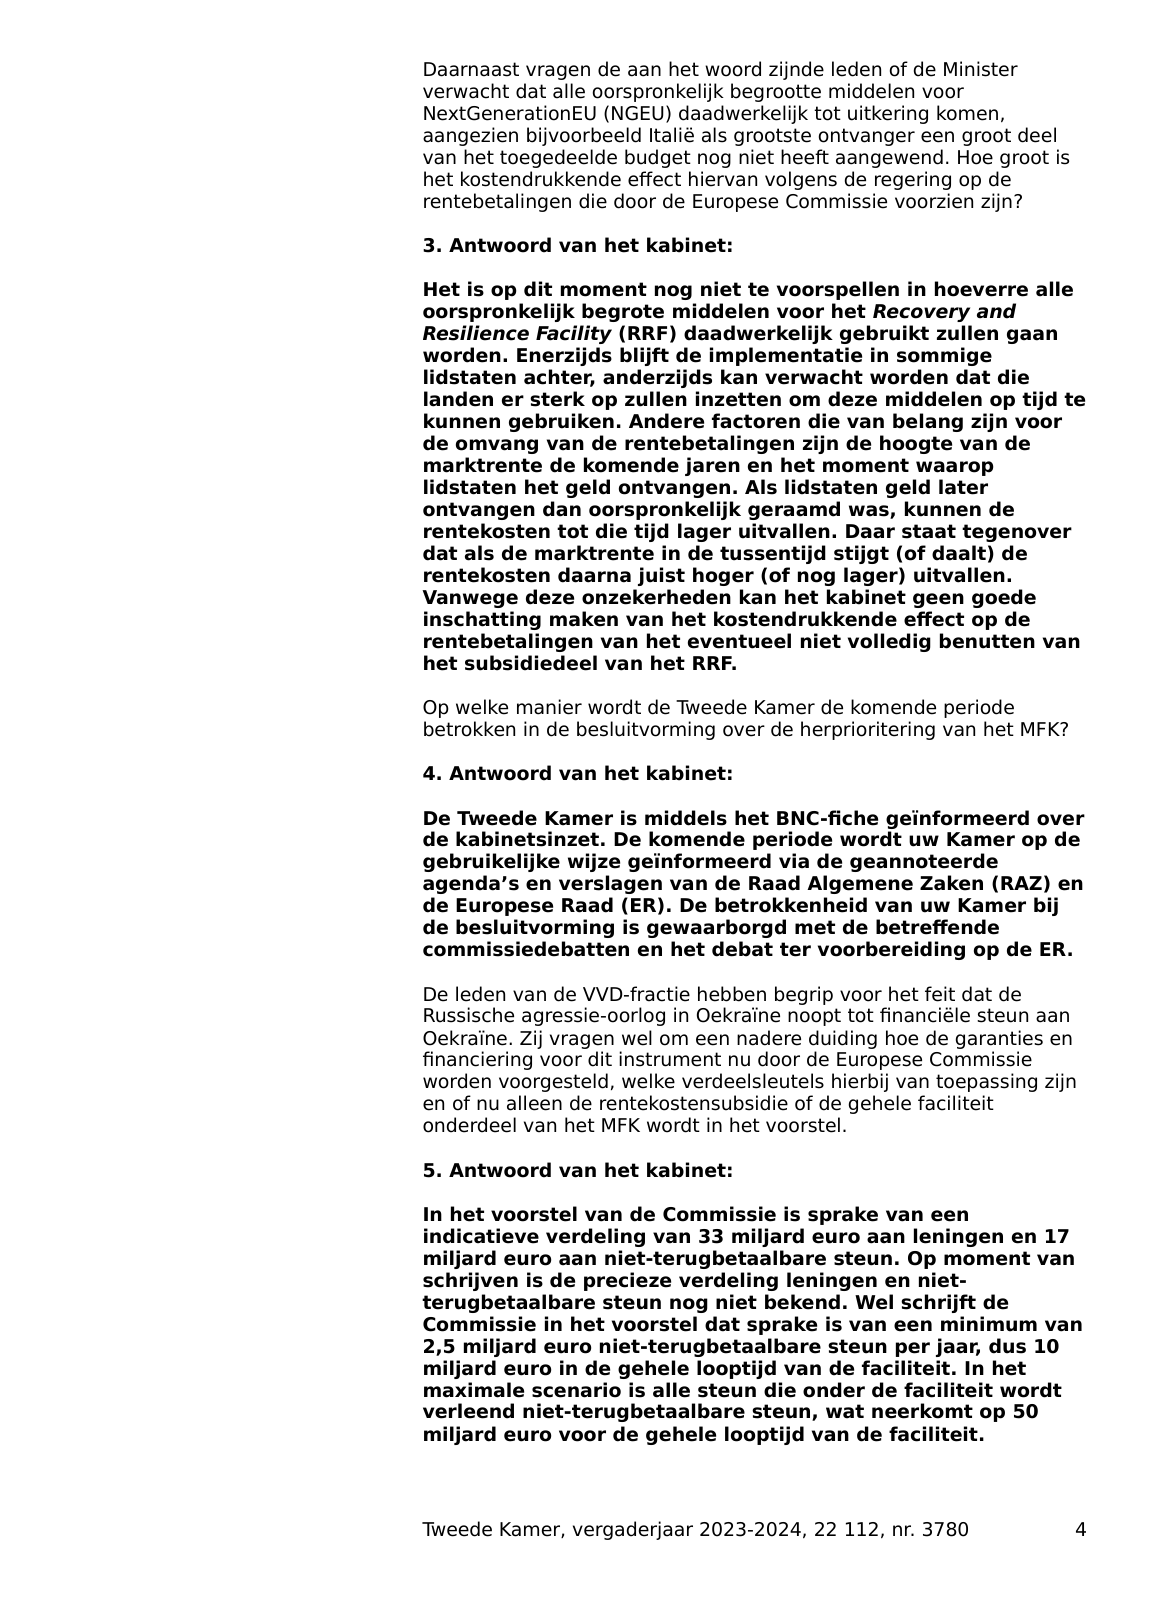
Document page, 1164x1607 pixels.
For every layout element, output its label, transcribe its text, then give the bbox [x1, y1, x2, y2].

text Daarnaast vragen de aan het woord zijnde leden of de Minister verwacht dat alle oorspronkelijk begrootte middelen voor NextGenerationEU (NGEU) daadwerkelijk tot uitkering komen, aangezien bijvoorbeeld Italië als grootste ontvanger een groot deel van het toegedeelde budget nog niet heeft aangewend. Hoe groot is het kostendrukkende effect hiervan volgens de regering op de rentebetalingen die door de Europese Commissie voorzien zijn? [422, 59, 1087, 213]
subtitle 4. Antwoord van het kabinet: [422, 763, 1087, 785]
text De Tweede Kamer is middels het BNC-fiche geïnformeerd over de kabinetsinzet. De komende periode wordt uw Kamer op de gebruikelijke wijze geïnformeerd via de geannoteerde agenda’s en verslagen van de Raad Algemene Zaken (RAZ) en de Europese Raad (ER). De betrokkenheid van uw Kamer bij de besluitvorming is gewaarborgd met de betreffende commissiedebatten en het debat ter voorbereiding op de ER. [422, 807, 1087, 961]
subtitle 3. Antwoord van het kabinet: [422, 235, 1087, 257]
text In het voorstel van de Commissie is sprake van een indicatieve verdeling van 33 miljard euro aan leningen en 17 miljard euro aan niet-terugbetaalbare steun. Op moment van schrijven is de precieze verdeling leningen en niet-terugbetaalbare steun nog niet bekend. Wel schrijft de Commissie in het voorstel dat sprake is van een minimum van 2,5 miljard euro niet-terugbetaalbare steun per jaar, dus 10 miljard euro in de gehele looptijd van de faciliteit. In het maximale scenario is alle steun die onder de faciliteit wordt verleend niet-terugbetaalbare steun, wat neerkomt op 50 miljard euro voor de gehele looptijd van de faciliteit. [422, 1204, 1087, 1445]
text Op welke manier wordt de Tweede Kamer de komende periode betrokken in de besluitvorming over de herprioritering van het MFK? [422, 697, 1087, 741]
text Het is op dit moment nog niet te voorspellen in hoeverre alle oorspronkelijk begrote middelen voor het Recovery and Resilience Facility (RRF) daadwerkelijk gebruikt zullen gaan worden. Enerzijds blijft de implementatie in sommige lidstaten achter, anderzijds kan verwacht worden dat die landen er sterk op zullen inzetten om deze middelen op tijd te kunnen gebruiken. Andere factoren die van belang zijn voor de omvang van de rentebetalingen zijn de hoogte van de marktrente de komende jaren en het moment waarop lidstaten het geld ontvangen. Als lidstaten geld later ontvangen dan oorspronkelijk geraamd was, kunnen de rentekosten tot die tijd lager uitvallen. Daar staat tegenover dat als de marktrente in de tussentijd stijgt (of daalt) de rentekosten daarna juist hoger (of nog lager) uitvallen. Vanwege deze onzekerheden kan het kabinet geen goede inschatting maken van het kostendrukkende effect op de rentebetalingen van het eventueel niet volledig benutten van het subsidiedeel van het RRF. [422, 279, 1087, 675]
subtitle 5. Antwoord van het kabinet: [422, 1159, 1087, 1181]
text De leden van de VVD-fractie hebben begrip voor het feit dat de Russische agressie-oorlog in Oekraïne noopt tot financiële steun aan Oekraïne. Zij vragen wel om een nadere duiding hoe de garanties en financiering voor dit instrument nu door de Europese Commissie worden voorgesteld, welke verdeelsleutels hierbij van toepassing zijn en of nu alleen de rentekostensubsidie of de gehele faciliteit onderdeel van het MFK wordt in het voorstel. [422, 983, 1087, 1137]
